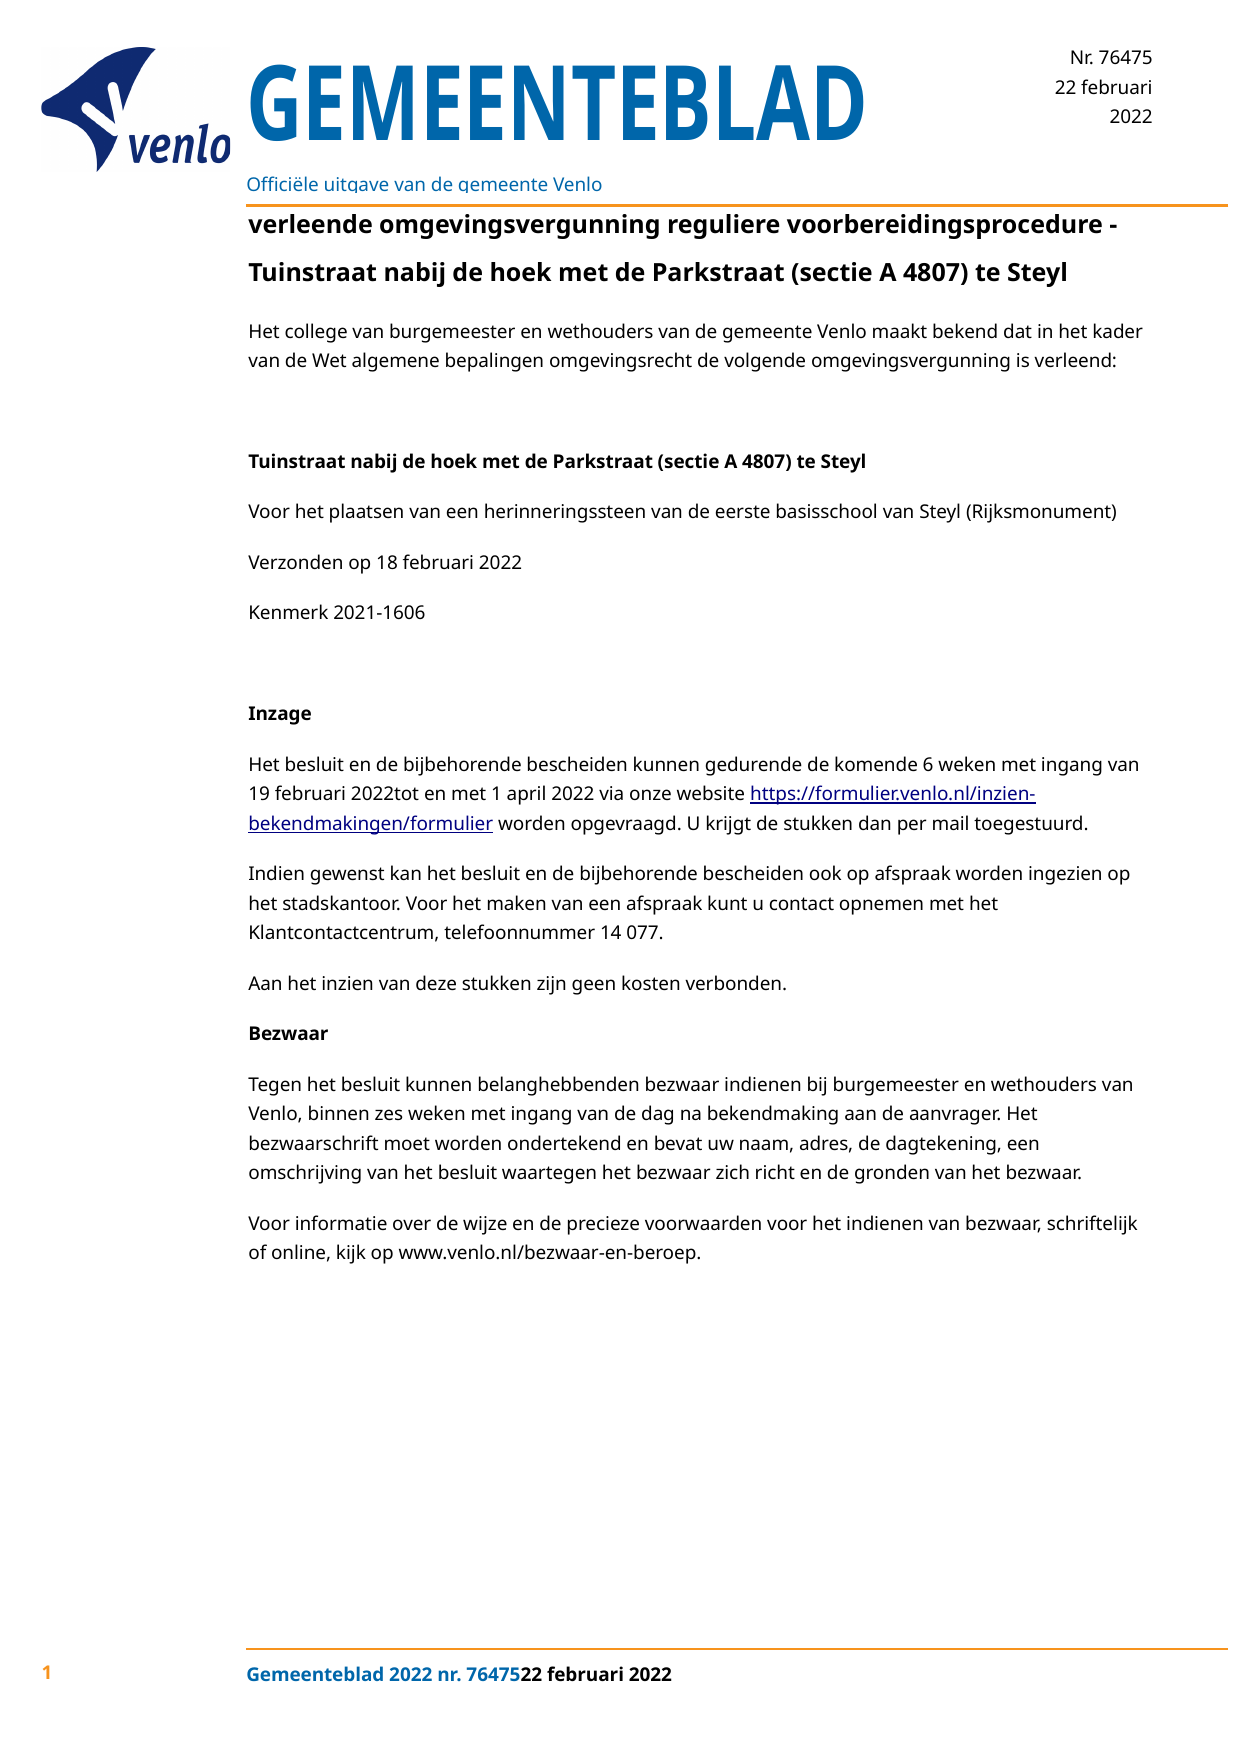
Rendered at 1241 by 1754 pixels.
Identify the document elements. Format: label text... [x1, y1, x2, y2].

text Het besluit en de bijbehorende bescheiden kunnen gedurende de komende 6 weken met ingang van 19 februari 2022tot en met 1 april 2022 via onze website https://formulier.venlo.nl/inzien-bekendmakingen/formulier worden opgevraagd. U krijgt de stukken dan per mail toegestuurd. [248, 751, 1152, 836]
text Bezwaar [248, 1020, 1152, 1046]
text Tegen het besluit kunnen belanghebbenden bezwaar indienen bij burgemeester en wethouders van Venlo, binnen zes weken met ingang van de dag na bekendmaking aan de aanvrager. Het bezwaarschrift moet worden ondertekend en bevat uw naam, adres, de dagtekening, een omschrijving van het besluit waartegen het bezwaar zich richt en de gronden van het bezwaar. [248, 1071, 1152, 1185]
text Inzage [248, 700, 1152, 726]
text verleende omgevingsvergunning reguliere voorbereidingsprocedure - Tuinstraat nabij de hoek met de Parkstraat (sectie A 4807) te Steyl [248, 207, 1152, 288]
text Het college van burgemeester en wethouders van de gemeente Venlo maakt bekend dat in het kader van de Wet algemene bepalingen omgevingsrecht de volgende omgevingsvergunning is verleend: [248, 318, 1152, 373]
text Verzonden op 18 februari 2022 [248, 549, 1152, 575]
text Kenmerk 2021-1606 [248, 599, 1152, 625]
picture [41, 47, 231, 172]
text Indien gewenst kan het besluit en de bijbehorende bescheiden ook op afspraak worden ingezien op het stadskantoor. Voor het maken van een afspraak kunt u contact opnemen met het Klantcontactcentrum, telefoonnummer 14 077. [248, 860, 1152, 945]
text Aan het inzien van deze stukken zijn geen kosten verbonden. [248, 970, 1152, 996]
text Tuinstraat nabij de hoek met de Parkstraat (sectie A 4807) te Steyl [248, 448, 1152, 474]
text Voor informatie over de wijze en de precieze voorwaarden voor het indienen van bezwaar, schriftelijk of online, kijk op www.venlo.nl/bezwaar-en-beroep. [248, 1210, 1152, 1265]
text Voor het plaatsen van een herinneringssteen van de eerste basisschool van Steyl (Rijksmonument) [248, 499, 1152, 524]
